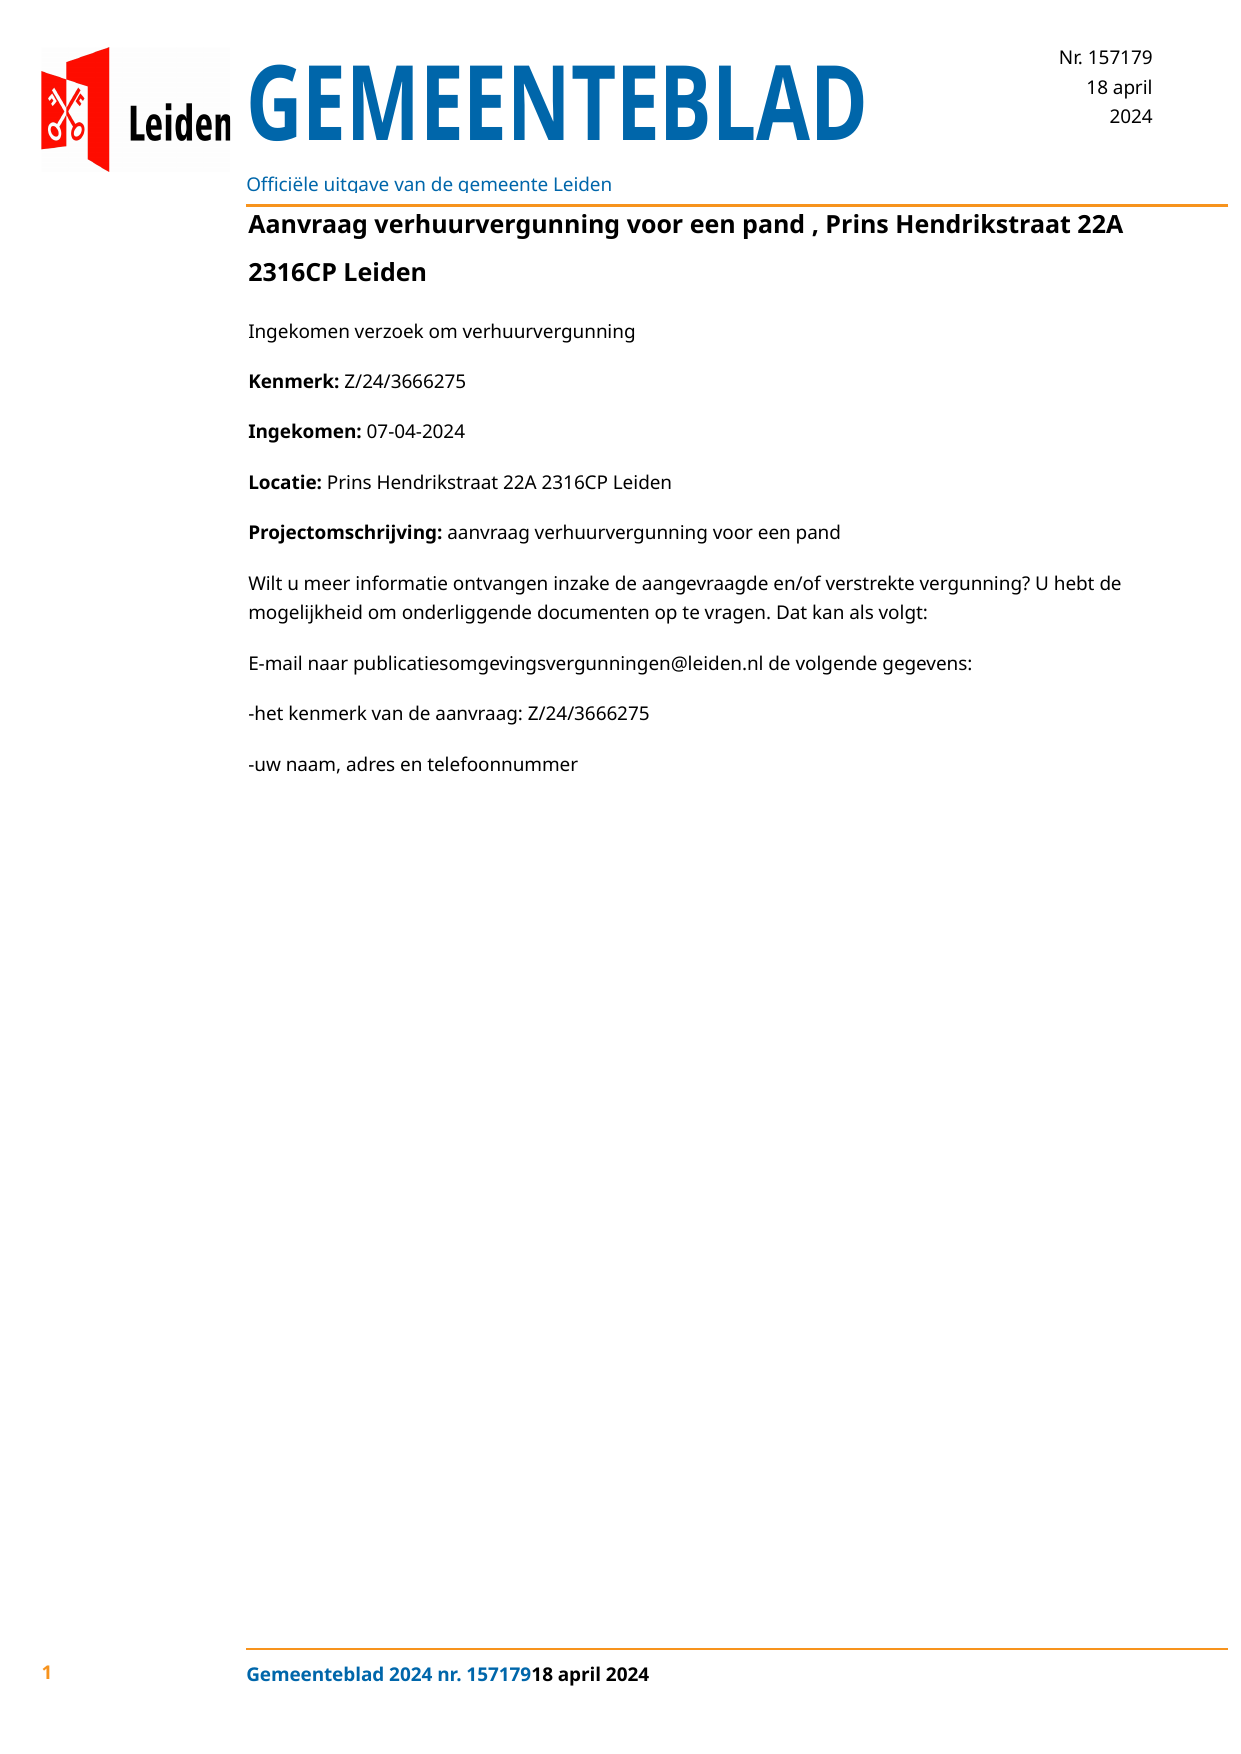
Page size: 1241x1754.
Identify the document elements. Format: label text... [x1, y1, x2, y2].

text Kenmerk: Z/24/3666275 [248, 368, 1152, 394]
text E-mail naar publicatiesomgevingsvergunningen@leiden.nl de volgende gegevens: [248, 650, 1152, 676]
text Wilt u meer informatie ontvangen inzake de aangevraagde en/of verstrekte vergunning? U hebt de mogelijkheid om onderliggende documenten op te vragen. Dat kan als volgt: [248, 570, 1152, 625]
picture [41, 47, 231, 172]
text Aanvraag verhuurvergunning voor een pand , Prins Hendrikstraat 22A 2316CP Leiden [248, 207, 1152, 288]
text -het kenmerk van de aanvraag: Z/24/3666275 [248, 700, 1152, 726]
text Ingekomen: 07-04-2024 [248, 419, 1152, 444]
text -uw naam, adres en telefoonnummer [248, 751, 1152, 777]
text Ingekomen verzoek om verhuurvergunning [248, 318, 1152, 344]
text Locatie: Prins Hendrikstraat 22A 2316CP Leiden [248, 469, 1152, 495]
text Projectomschrijving: aanvraag verhuurvergunning voor een pand [248, 519, 1152, 545]
